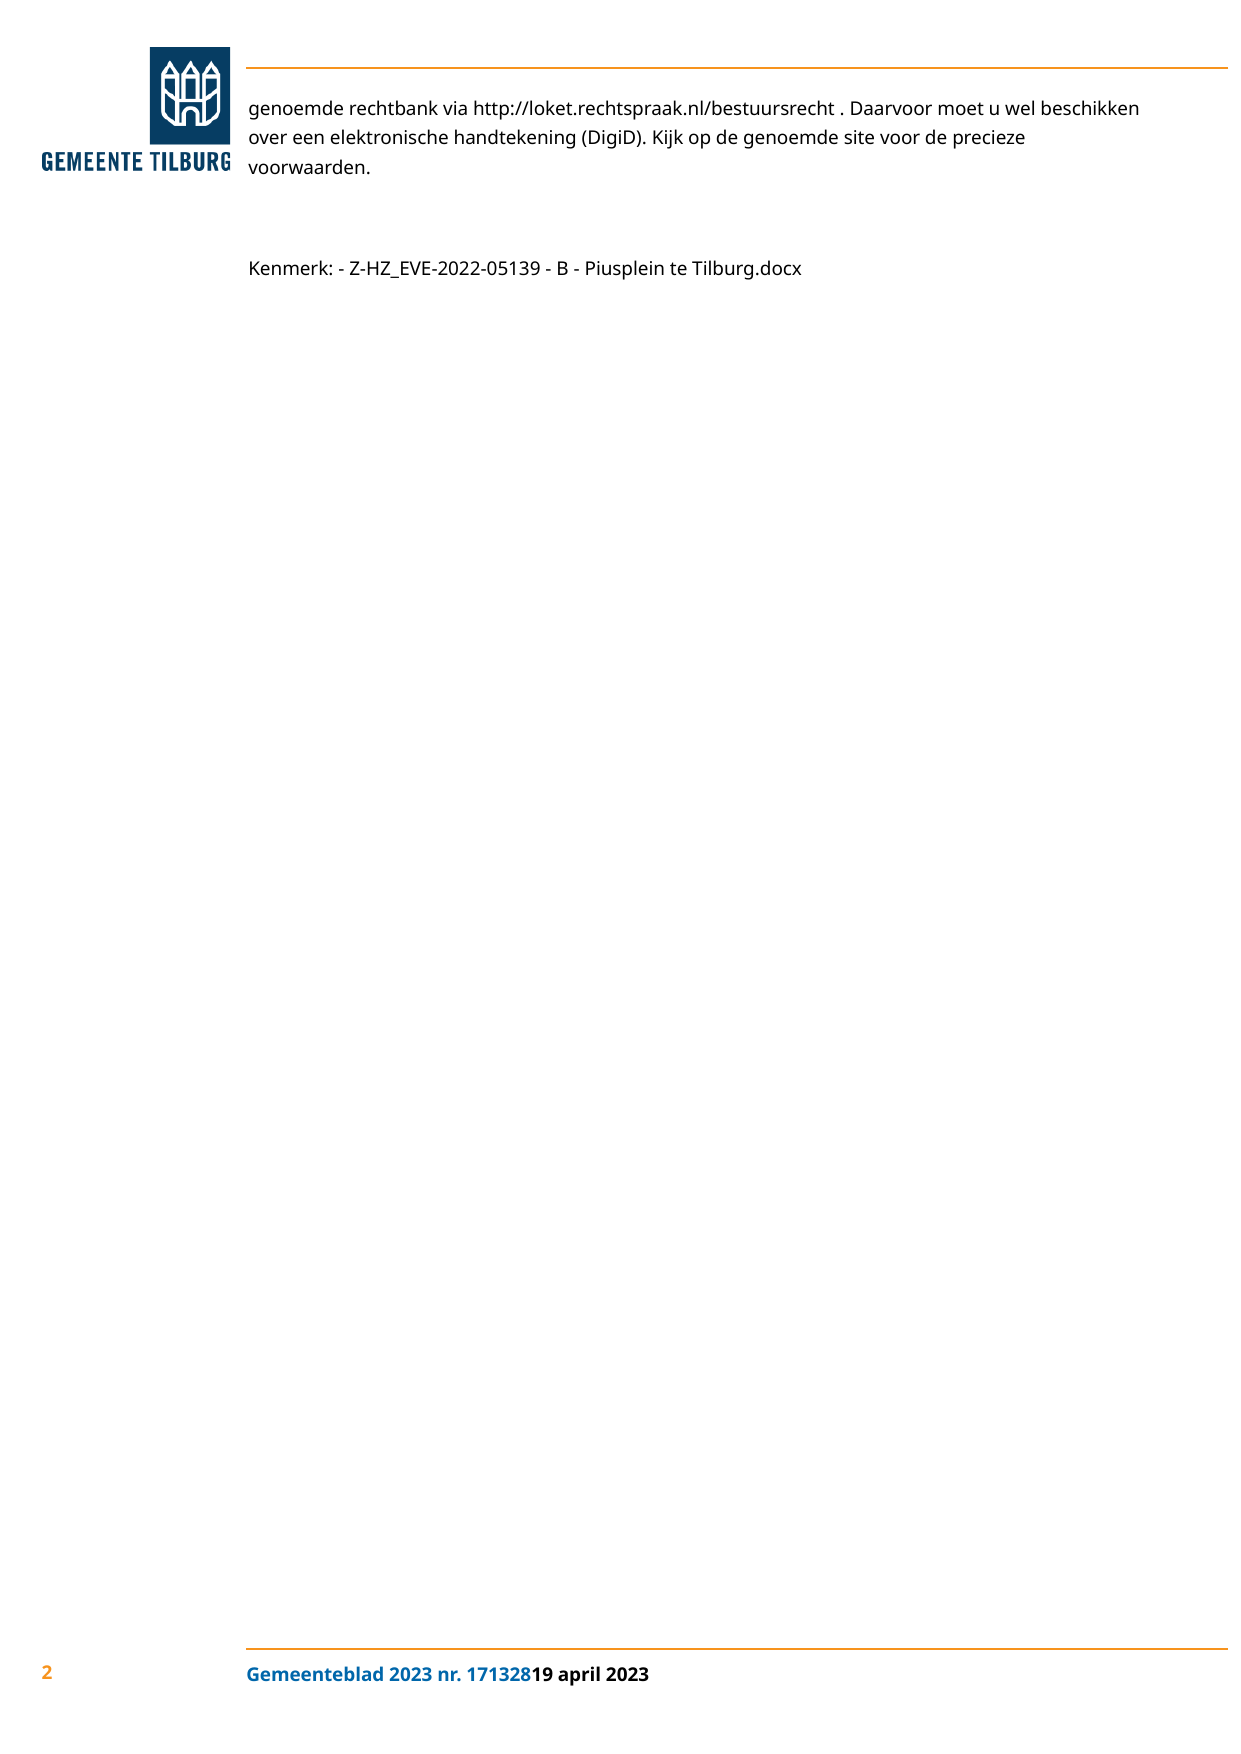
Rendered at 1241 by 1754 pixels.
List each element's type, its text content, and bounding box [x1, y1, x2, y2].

text Kenmerk: - Z-HZ_EVE-2022-05139 - B - Piusplein te Tilburg.docx [248, 255, 1152, 281]
text genoemde rechtbank via http://loket.rechtspraak.nl/bestuursrecht . Daarvoor moet u wel beschikken over een elektronische handtekening (DigiD). Kijk op de genoemde site voor de precieze voorwaarden. [248, 95, 1152, 180]
picture [41, 47, 231, 172]
